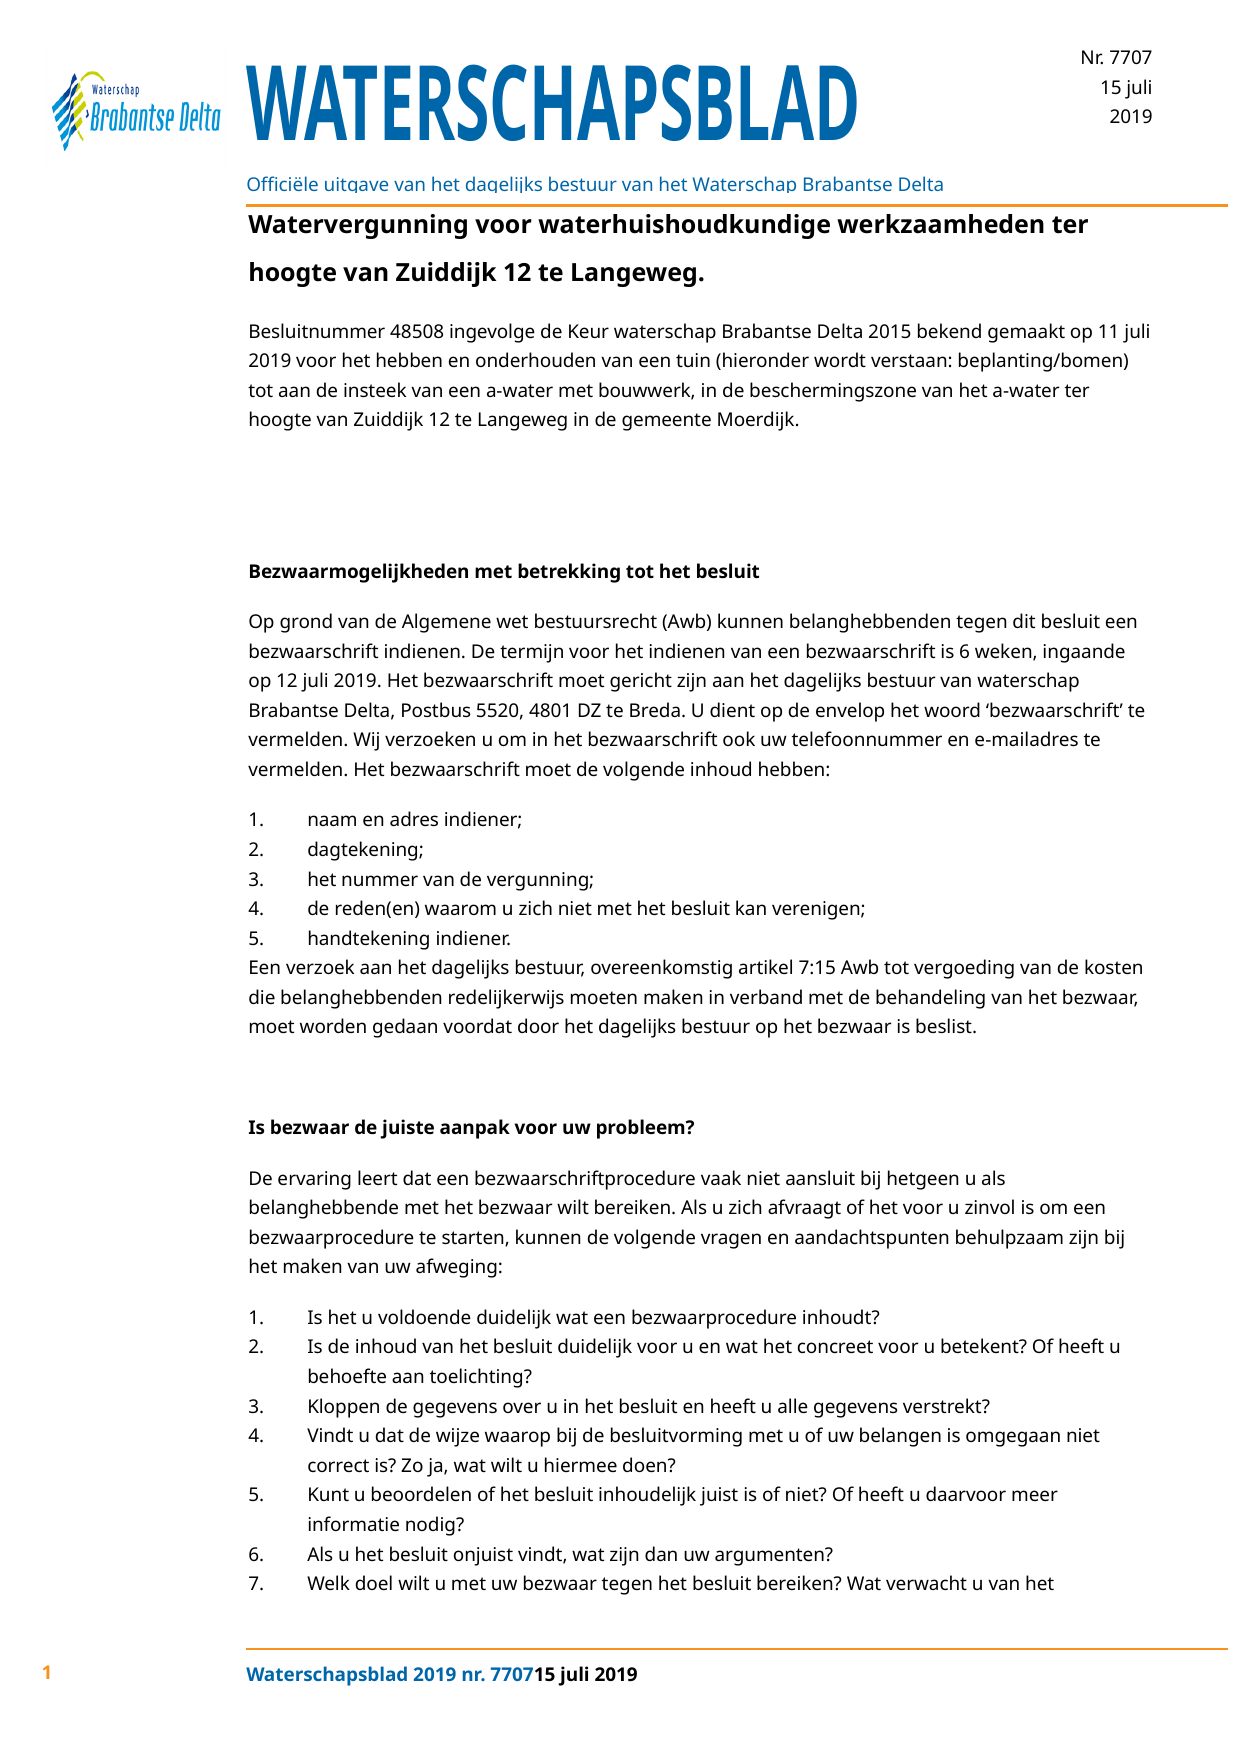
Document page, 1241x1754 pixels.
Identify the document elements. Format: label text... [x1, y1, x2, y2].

text Bezwaarmogelijkheden met betrekking tot het besluit [248, 558, 1152, 584]
list Welk doel wilt u met uw bezwaar tegen het besluit bereiken? Wat verwacht u van het [248, 1570, 1152, 1596]
list Als u het besluit onjuist vindt, wat zijn dan uw argumenten? [248, 1541, 1152, 1567]
list Kunt u beoordelen of het besluit inhoudelijk juist is of niet? Of heeft u daarvoor meer informatie nodig? [248, 1482, 1152, 1537]
text Watervergunning voor waterhuishoudkundige werkzaamheden ter hoogte van Zuiddijk 12 te Langeweg. [248, 207, 1152, 288]
list Is het u voldoende duidelijk wat een bezwaarprocedure inhoudt? [248, 1304, 1152, 1330]
list naam en adres indiener; [248, 807, 1152, 832]
picture [41, 47, 231, 172]
list handtekening indiener. [248, 925, 1152, 951]
list de reden(en) waarom u zich niet met het besluit kan verenigen; [248, 895, 1152, 921]
text Een verzoek aan het dagelijks bestuur, overeenkomstig artikel 7:15 Awb tot vergoeding van de kosten die belanghebbenden redelijkerwijs moeten maken in verband met de behandeling van het bezwaar, moet worden gedaan voordat door het dagelijks bestuur op het bezwaar is beslist. [248, 954, 1152, 1039]
list Is de inhoud van het besluit duidelijk voor u en wat het concreet voor u betekent? Of heeft u behoefte aan toelichting? [248, 1334, 1152, 1389]
text Is bezwaar de juiste aanpak voor uw probleem? [248, 1114, 1152, 1140]
text Besluitnummer 48508 ingevolge de Keur waterschap Brabantse Delta 2015 bekend gemaakt op 11 juli 2019 voor het hebben en onderhouden van een tuin (hieronder wordt verstaan: beplanting/bomen) tot aan de insteek van een a-water met bouwwerk, in de beschermingszone van het a-water ter hoogte van Zuiddijk 12 te Langeweg in de gemeente Moerdijk. [248, 318, 1152, 432]
list dagtekening; [248, 836, 1152, 862]
text Op grond van de Algemene wet bestuursrecht (Awb) kunnen belanghebbenden tegen dit besluit een bezwaarschrift indienen. De termijn voor het indienen van een bezwaarschrift is 6 weken, ingaande op 12 juli 2019. Het bezwaarschrift moet gericht zijn aan het dagelijks bestuur van waterschap Brabantse Delta, Postbus 5520, 4801 DZ te Breda. U dient op de envelop het woord ‘bezwaarschrift’ te vermelden. Wij verzoeken u om in het bezwaarschrift ook uw telefoonnummer en e‑mailadres te vermelden. Het bezwaarschrift moet de volgende inhoud hebben: [248, 608, 1152, 782]
list Kloppen de gegevens over u in het besluit en heeft u alle gegevens verstrekt? [248, 1393, 1152, 1419]
list het nummer van de vergunning; [248, 866, 1152, 892]
list Vindt u dat de wijze waarop bij de besluitvorming met u of uw belangen is omgegaan niet correct is? Zo ja, wat wilt u hiermee doen? [248, 1422, 1152, 1478]
text De ervaring leert dat een bezwaarschriftprocedure vaak niet aansluit bij hetgeen u als belanghebbende met het bezwaar wilt bereiken. Als u zich afvraagt of het voor u zinvol is om een bezwaarprocedure te starten, kunnen de volgende vragen en aandachtspunten behulpzaam zijn bij het maken van uw afweging: [248, 1165, 1152, 1279]
